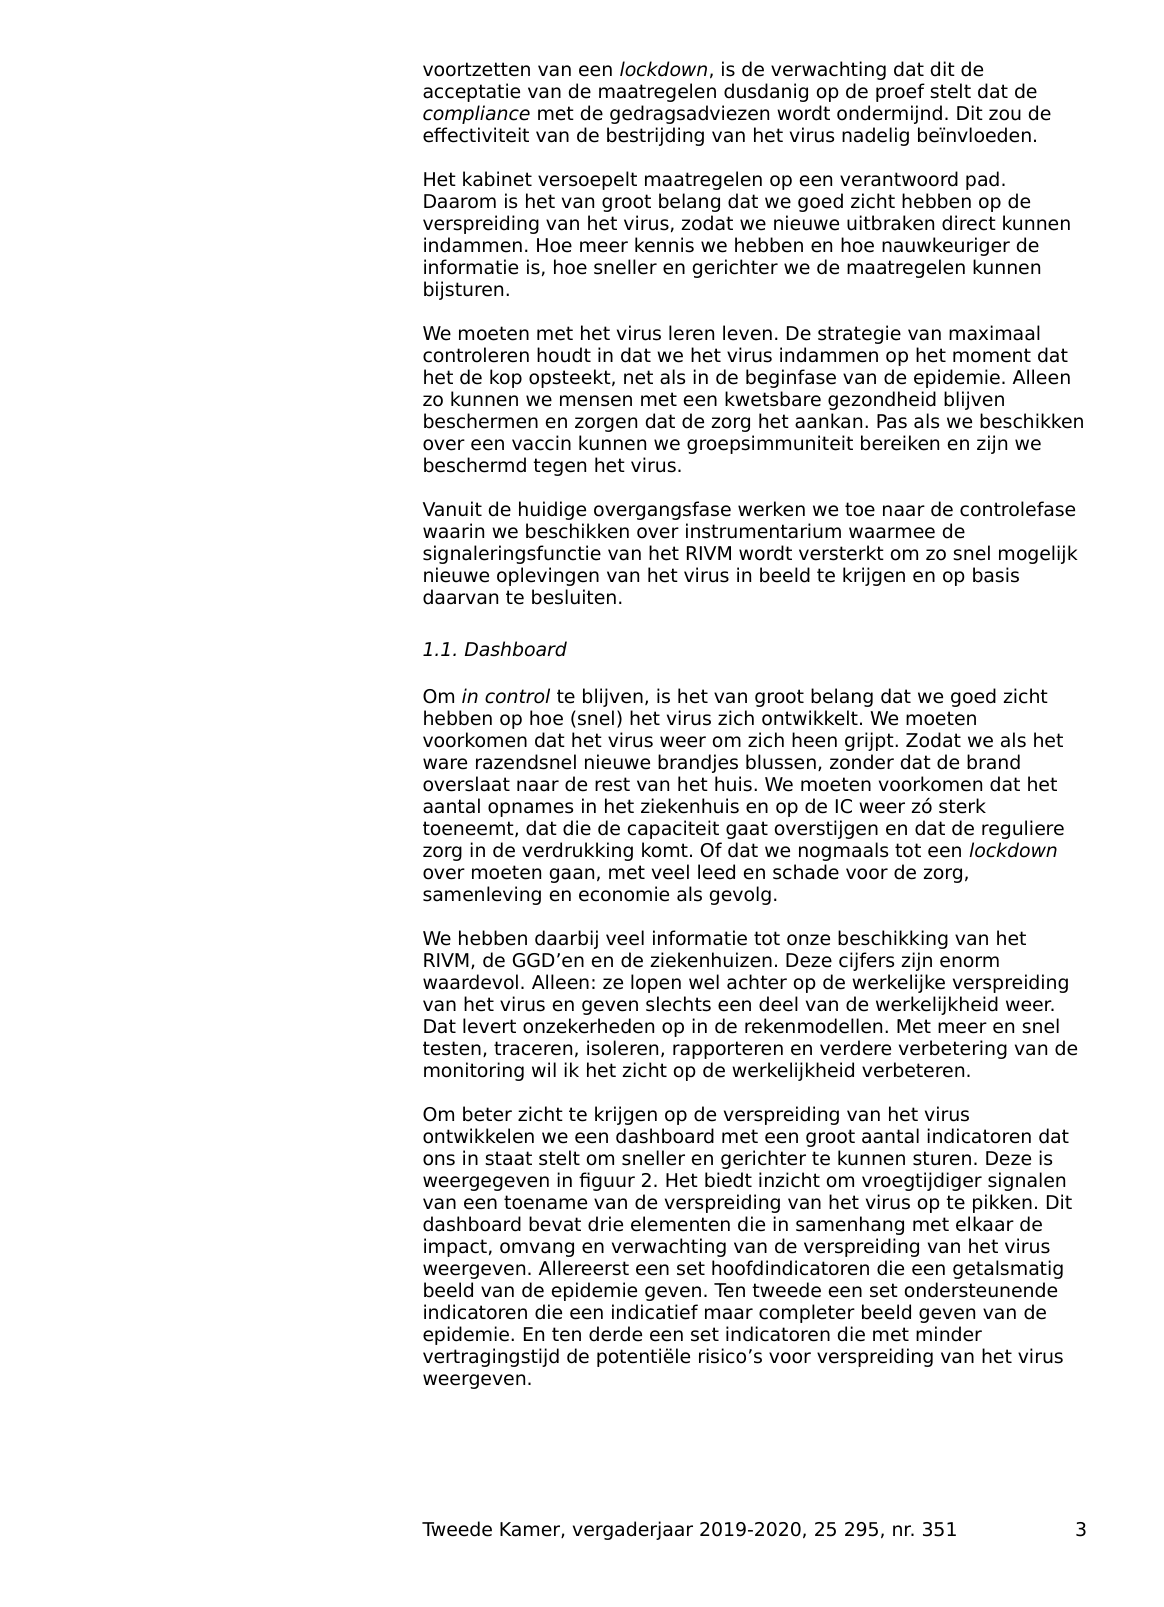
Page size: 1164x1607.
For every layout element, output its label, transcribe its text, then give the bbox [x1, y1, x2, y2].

text We hebben daarbij veel informatie tot onze beschikking van het RIVM, de GGD’en en de ziekenhuizen. Deze cijfers zijn enorm waardevol. Alleen: ze lopen wel achter op de werkelijke verspreiding van het virus en geven slechts een deel van de werkelijkheid weer. Dat levert onzekerheden op in de rekenmodellen. Met meer en snel testen, traceren, isoleren, rapporteren en verdere verbetering van de monitoring wil ik het zicht op de werkelijkheid verbeteren. [422, 928, 1087, 1082]
text Om in control te blijven, is het van groot belang dat we goed zicht hebben op hoe (snel) het virus zich ontwikkelt. We moeten voorkomen dat het virus weer om zich heen grijpt. Zodat we als het ware razendsnel nieuwe brandjes blussen, zonder dat de brand overslaat naar de rest van het huis. We moeten voorkomen dat het aantal opnames in het ziekenhuis en op de IC weer zó sterk toeneemt, dat die de capaciteit gaat overstijgen en dat de reguliere zorg in de verdrukking komt. Of dat we nogmaals tot een lockdown over moeten gaan, met veel leed en schade voor de zorg, samenleving en economie als gevolg. [422, 686, 1087, 906]
text voortzetten van een lockdown, is de verwachting dat dit de acceptatie van de maatregelen dusdanig op de proef stelt dat de compliance met de gedragsadviezen wordt ondermijnd. Dit zou de effectiviteit van de bestrijding van het virus nadelig beïnvloeden. [422, 59, 1087, 147]
text We moeten met het virus leren leven. De strategie van maximaal controleren houdt in dat we het virus indammen op het moment dat het de kop opsteekt, net als in de beginfase van de epidemie. Alleen zo kunnen we mensen met een kwetsbare gezondheid blijven beschermen en zorgen dat de zorg het aankan. Pas als we beschikken over een vaccin kunnen we groepsimmuniteit bereiken en zijn we beschermd tegen het virus. [422, 323, 1087, 477]
text Vanuit de huidige overgangsfase werken we toe naar de controlefase waarin we beschikken over instrumentarium waarmee de signaleringsfunctie van het RIVM wordt versterkt om zo snel mogelijk nieuwe oplevingen van het virus in beeld te krijgen en op basis daarvan te besluiten. [422, 499, 1087, 609]
text Om beter zicht te krijgen op de verspreiding van het virus ontwikkelen we een dashboard met een groot aantal indicatoren dat ons in staat stelt om sneller en gerichter te kunnen sturen. Deze is weergegeven in figuur 2. Het biedt inzicht om vroegtijdiger signalen van een toename van de verspreiding van het virus op te pikken. Dit dashboard bevat drie elementen die in samenhang met elkaar de impact, omvang en verwachting van de verspreiding van het virus weergeven. Allereerst een set hoofdindicatoren die een getalsmatig beeld van de epidemie geven. Ten tweede een set ondersteunende indicatoren die een indicatief maar completer beeld geven van de epidemie. En ten derde een set indicatoren die met minder vertragingstijd de potentiële risico’s voor verspreiding van het virus weergeven. [422, 1104, 1087, 1390]
subtitle 1.1. Dashboard [422, 639, 1087, 661]
text Het kabinet versoepelt maatregelen op een verantwoord pad. Daarom is het van groot belang dat we goed zicht hebben op de verspreiding van het virus, zodat we nieuwe uitbraken direct kunnen indammen. Hoe meer kennis we hebben en hoe nauwkeuriger de informatie is, hoe sneller en gerichter we de maatregelen kunnen bijsturen. [422, 169, 1087, 301]
